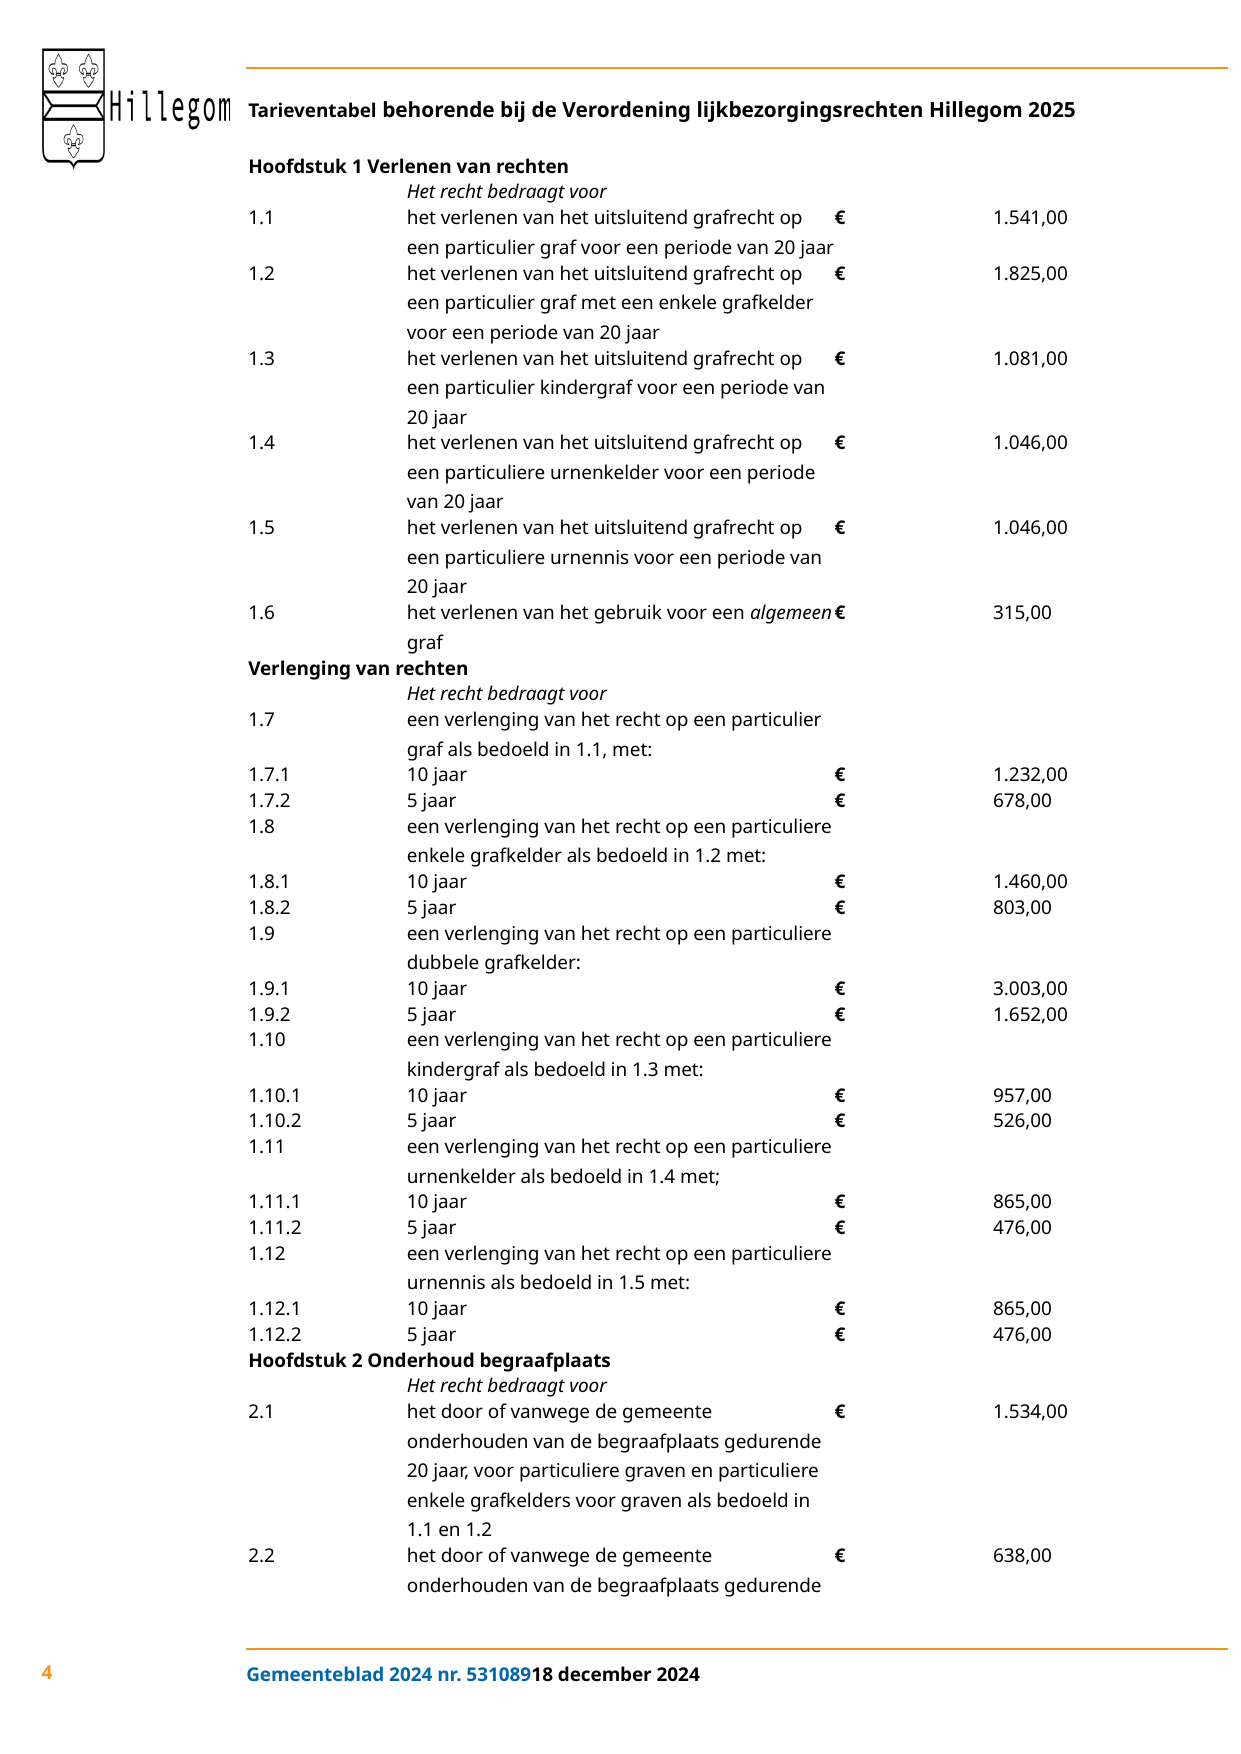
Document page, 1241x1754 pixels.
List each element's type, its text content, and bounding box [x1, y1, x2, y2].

table_cell 1.8.2 [248, 894, 407, 920]
table_cell 1.10.2 [248, 1108, 407, 1133]
table_cell € [834, 599, 993, 655]
table_cell het door of vanwege de gemeente onderhouden van de begraafplaats gedurende 20 jaar, voor particuliere graven en particuliere enkele grafkelders voor graven als bedoeld in 1.1 en 1.2 [407, 1398, 834, 1542]
table_cell € [834, 1542, 993, 1598]
table_cell [248, 179, 407, 204]
table_cell een verlenging van het recht op een particuliere urnenkelder als bedoeld in 1.4 met; [407, 1133, 834, 1188]
table_cell [834, 813, 993, 868]
table_cell een verlenging van het recht op een particuliere enkele grafkelder als bedoeld in 1.2 met: [407, 813, 834, 868]
table_cell 1.046,00 [993, 515, 1152, 599]
table_cell 1.8 [248, 813, 407, 868]
table_cell 678,00 [993, 787, 1152, 813]
table_cell [834, 706, 993, 761]
table_cell 2.2 [248, 1542, 407, 1598]
table_cell 1.7 [248, 706, 407, 761]
table_cell € [834, 1189, 993, 1214]
table_cell 315,00 [993, 599, 1152, 655]
table_cell [834, 1240, 993, 1295]
text Tarieventabel behorende bij de Verordening lijkbezorgingsrechten Hillegom 2025 [248, 95, 1152, 123]
table_cell 5 jaar [407, 1321, 834, 1347]
table_cell [993, 1133, 1152, 1188]
table_cell het verlenen van het uitsluitend grafrecht op een particuliere urnennis voor een periode van 20 jaar [407, 515, 834, 599]
table_cell [993, 813, 1152, 868]
table_cell € [834, 1082, 993, 1107]
table_cell 865,00 [993, 1295, 1152, 1321]
table_cell [993, 920, 1152, 975]
table_cell 1.081,00 [993, 345, 1152, 429]
table_cell 1.7.2 [248, 787, 407, 813]
table_cell [834, 1373, 993, 1398]
table_cell 1.10 [248, 1026, 407, 1082]
table_cell [834, 1133, 993, 1188]
table_cell 1.9 [248, 920, 407, 975]
table_cell het door of vanwege de gemeente onderhouden van de begraafplaats gedurende [407, 1542, 834, 1598]
table_cell het verlenen van het uitsluitend grafrecht op een particulier graf met een enkele grafkelder voor een periode van 20 jaar [407, 260, 834, 345]
table_cell 1.5 [248, 515, 407, 599]
table_cell € [834, 894, 993, 920]
table_cell een verlenging van het recht op een particuliere kindergraf als bedoeld in 1.3 met: [407, 1026, 834, 1082]
table_cell [993, 655, 1152, 680]
table_cell 5 jaar [407, 1001, 834, 1026]
table_cell [248, 680, 407, 706]
picture [41, 47, 231, 172]
table_cell 1.8.1 [248, 868, 407, 894]
table_cell 5 jaar [407, 1108, 834, 1133]
table_cell 1.652,00 [993, 1001, 1152, 1026]
table_cell 1.11.1 [248, 1189, 407, 1214]
table_cell Verlenging van rechten [248, 655, 834, 680]
table_cell 2.1 [248, 1398, 407, 1542]
table_cell 1.11.2 [248, 1214, 407, 1240]
table_cell 3.003,00 [993, 975, 1152, 1001]
table_cell 1.12.1 [248, 1295, 407, 1321]
table_cell 1.7.1 [248, 761, 407, 787]
table_cell 1.10.1 [248, 1082, 407, 1107]
table_cell 1.9.2 [248, 1001, 407, 1026]
table_cell 865,00 [993, 1189, 1152, 1214]
table_cell het verlenen van het uitsluitend grafrecht op een particulier graf voor een periode van 20 jaar [407, 205, 834, 260]
table_cell het verlenen van het uitsluitend grafrecht op een particuliere urnenkelder voor een periode van 20 jaar [407, 430, 834, 514]
table_cell [993, 1240, 1152, 1295]
table_cell [248, 1373, 407, 1398]
table_cell € [834, 345, 993, 429]
table_cell € [834, 1108, 993, 1133]
table_cell een verlenging van het recht op een particuliere dubbele grafkelder: [407, 920, 834, 975]
table_cell [834, 1026, 993, 1082]
table_cell 10 jaar [407, 975, 834, 1001]
table_cell 1.12.2 [248, 1321, 407, 1347]
table_cell Het recht bedraagt voor [407, 179, 834, 204]
table_cell [993, 680, 1152, 706]
table_cell 10 jaar [407, 1082, 834, 1107]
table_cell 638,00 [993, 1542, 1152, 1598]
table_cell [993, 706, 1152, 761]
table_cell [834, 680, 993, 706]
table_cell 526,00 [993, 1108, 1152, 1133]
table_cell 1.460,00 [993, 868, 1152, 894]
table_cell 476,00 [993, 1321, 1152, 1347]
table_cell 10 jaar [407, 868, 834, 894]
table_cell € [834, 430, 993, 514]
table_cell 1.4 [248, 430, 407, 514]
table_cell [834, 179, 993, 204]
table_cell € [834, 1398, 993, 1542]
table_cell 1.825,00 [993, 260, 1152, 345]
table_cell 1.9.1 [248, 975, 407, 1001]
table_cell € [834, 205, 993, 260]
table_header [834, 153, 993, 179]
table_cell 957,00 [993, 1082, 1152, 1107]
table_cell 1.541,00 [993, 205, 1152, 260]
table_cell 1.2 [248, 260, 407, 345]
table_cell € [834, 1321, 993, 1347]
table_cell € [834, 1001, 993, 1026]
table_cell Het recht bedraagt voor [407, 1373, 834, 1398]
table_cell [993, 1026, 1152, 1082]
table_cell [834, 920, 993, 975]
table_cell een verlenging van het recht op een particuliere urnennis als bedoeld in 1.5 met: [407, 1240, 834, 1295]
table_cell 476,00 [993, 1214, 1152, 1240]
table_cell 1.534,00 [993, 1398, 1152, 1542]
table_cell Het recht bedraagt voor [407, 680, 834, 706]
table_header Hoofdstuk 1 Verlenen van rechten [248, 153, 834, 179]
table_cell [834, 655, 993, 680]
table_cell 1.1 [248, 205, 407, 260]
table_cell 1.6 [248, 599, 407, 655]
table_cell 803,00 [993, 894, 1152, 920]
table_cell € [834, 1214, 993, 1240]
table_cell 1.11 [248, 1133, 407, 1188]
table_cell € [834, 868, 993, 894]
table_cell 1.046,00 [993, 430, 1152, 514]
table_cell € [834, 1295, 993, 1321]
table_cell 10 jaar [407, 1189, 834, 1214]
table_cell [993, 179, 1152, 204]
table_cell 5 jaar [407, 787, 834, 813]
table_cell € [834, 975, 993, 1001]
table_cell € [834, 515, 993, 599]
table_cell het verlenen van het uitsluitend grafrecht op een particulier kindergraf voor een periode van 20 jaar [407, 345, 834, 429]
table_cell 1.3 [248, 345, 407, 429]
table_cell [834, 1347, 993, 1372]
table_cell 1.232,00 [993, 761, 1152, 787]
table_cell een verlenging van het recht op een particulier graf als bedoeld in 1.1, met: [407, 706, 834, 761]
table_cell 1.12 [248, 1240, 407, 1295]
table_cell [993, 1347, 1152, 1372]
table_cell Hoofdstuk 2 Onderhoud begraafplaats [248, 1347, 834, 1372]
table_cell het verlenen van het gebruik voor een algemeen graf [407, 599, 834, 655]
table_cell 5 jaar [407, 1214, 834, 1240]
table_cell 10 jaar [407, 761, 834, 787]
table_cell [993, 1373, 1152, 1398]
table_cell € [834, 260, 993, 345]
table_header [993, 153, 1152, 179]
table_cell 10 jaar [407, 1295, 834, 1321]
table_cell € [834, 761, 993, 787]
table_cell € [834, 787, 993, 813]
table_cell 5 jaar [407, 894, 834, 920]
